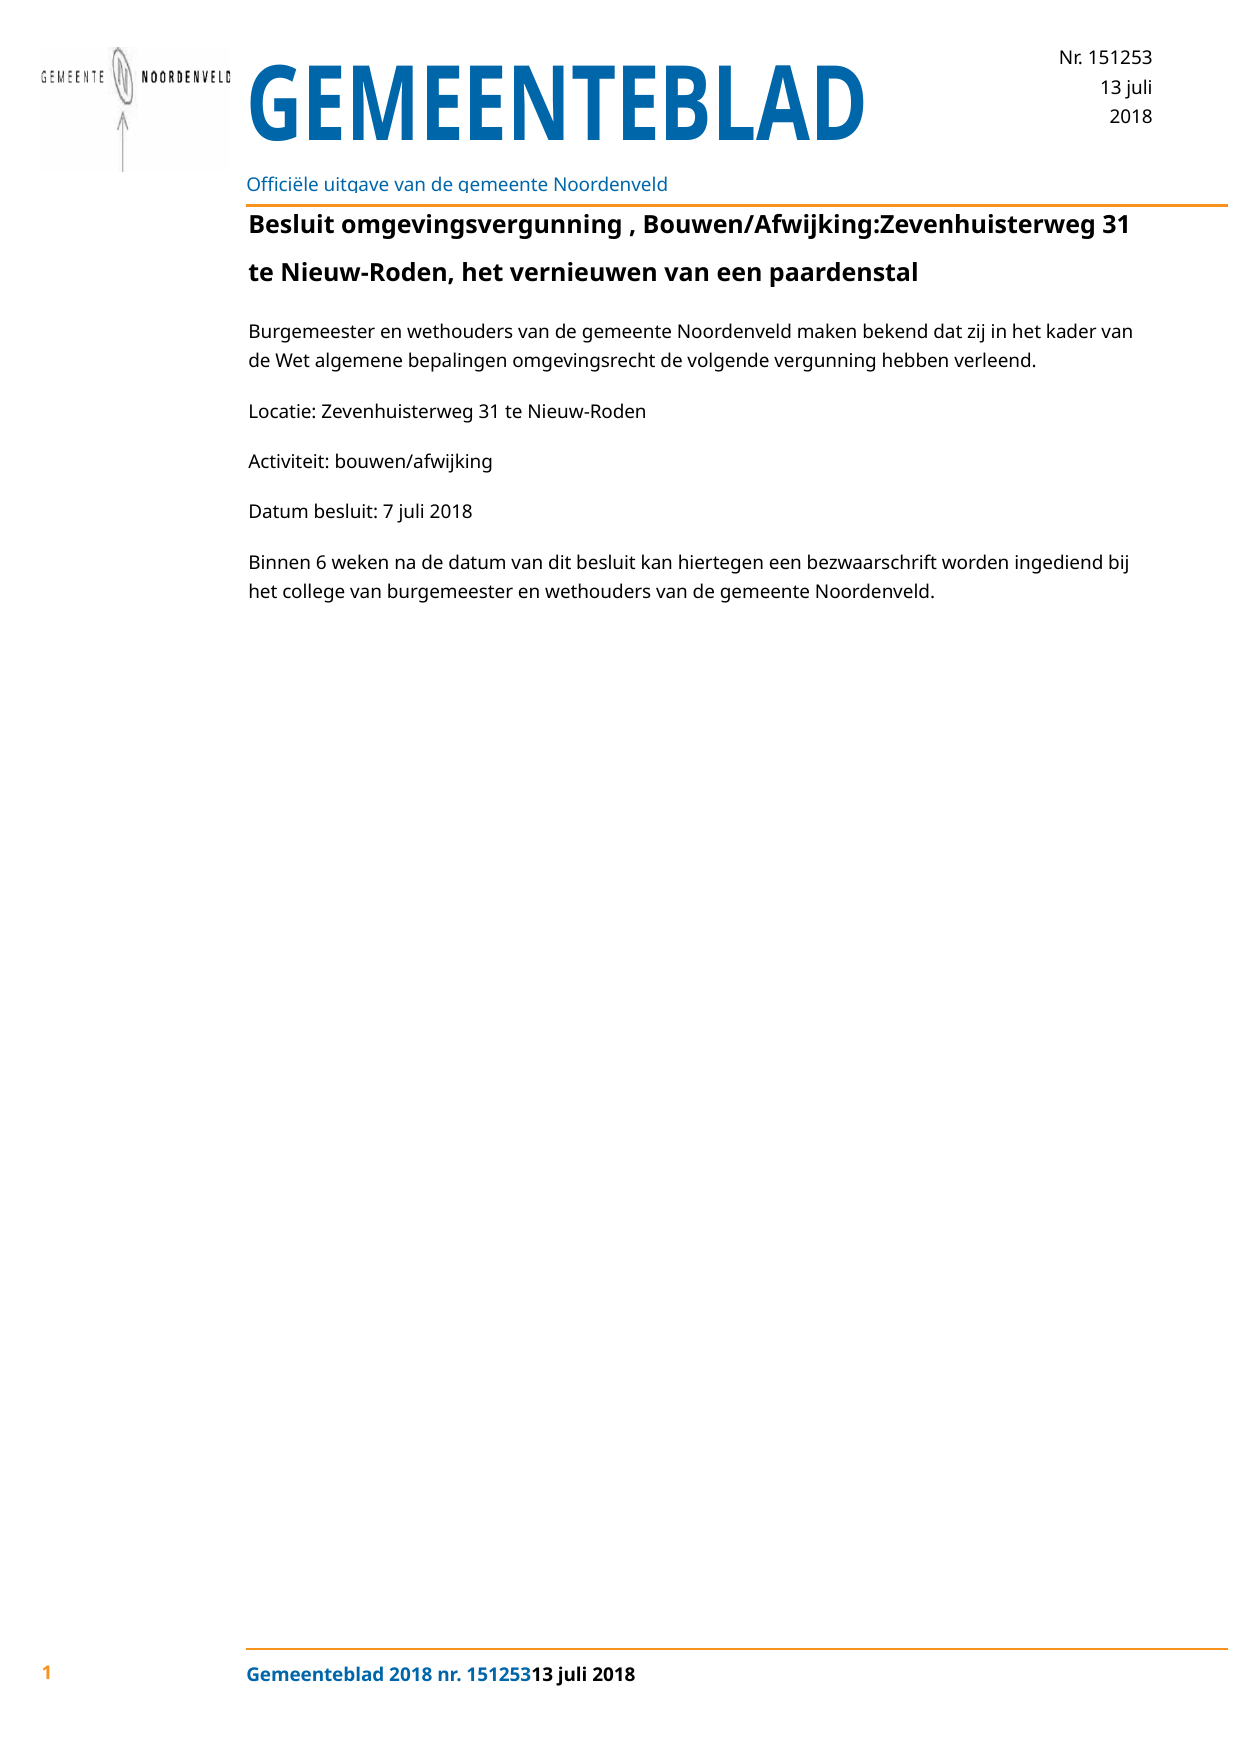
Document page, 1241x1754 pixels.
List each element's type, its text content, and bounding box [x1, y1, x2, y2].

text Locatie: Zevenhuisterweg 31 te Nieuw-Roden [248, 398, 1152, 424]
text Binnen 6 weken na de datum van dit besluit kan hiertegen een bezwaarschrift worden ingediend bij het college van burgemeester en wethouders van de gemeente Noordenveld. [248, 549, 1152, 604]
text Burgemeester en wethouders van de gemeente Noordenveld maken bekend dat zij in het kader van de Wet algemene bepalingen omgevingsrecht de volgende vergunning hebben verleend. [248, 318, 1152, 373]
text Activiteit: bouwen/afwijking [248, 448, 1152, 474]
picture [41, 47, 231, 172]
text Datum besluit: 7 juli 2018 [248, 499, 1152, 524]
text Besluit omgevingsvergunning , Bouwen/Afwijking:Zevenhuisterweg 31 te Nieuw-Roden, het vernieuwen van een paardenstal [248, 207, 1152, 288]
